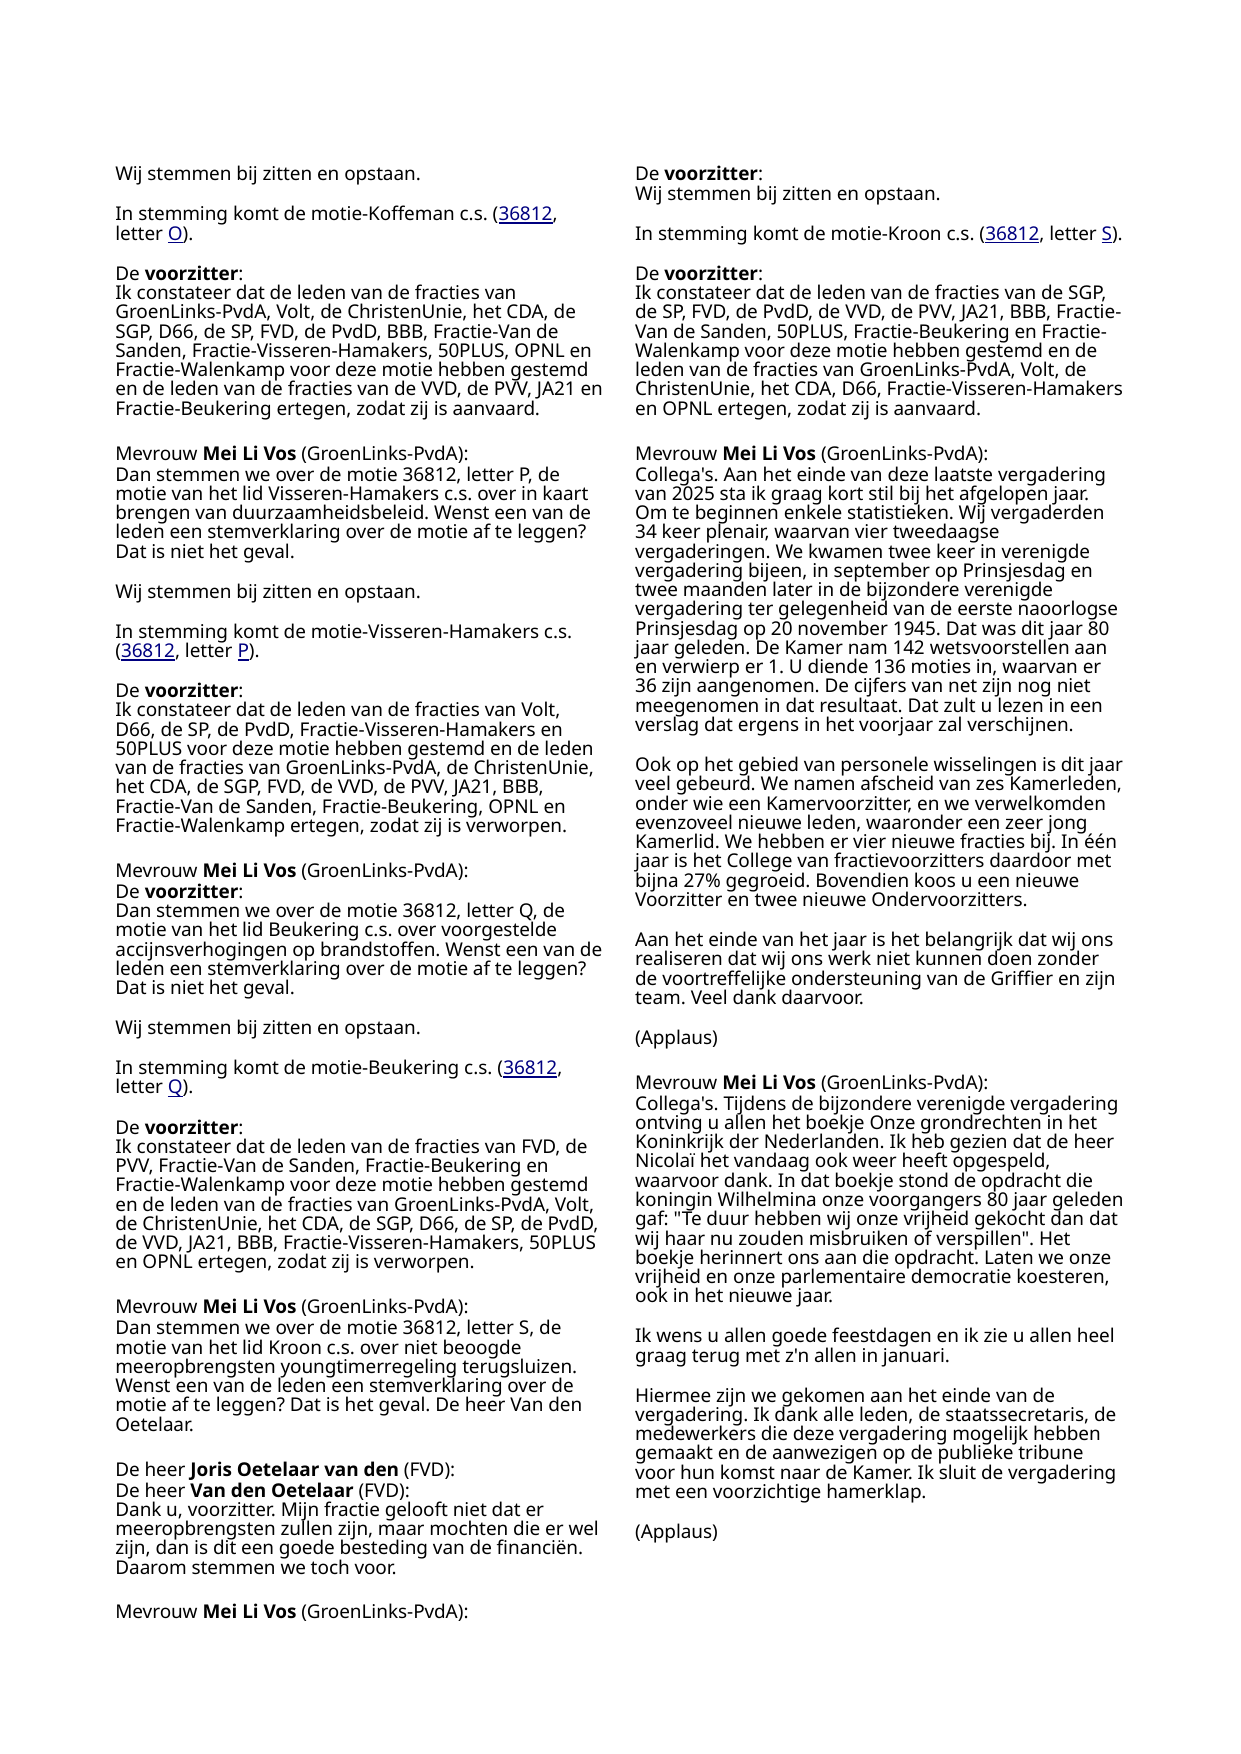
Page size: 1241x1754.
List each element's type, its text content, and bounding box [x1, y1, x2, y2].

text Dan stemmen we over de motie 36812, letter Q, de motie van het lid Beukering c.s. over voorgestelde accijnsverhogingen op brandstoffen. Wenst een van de leden een stemverklaring over de motie af te leggen? Dat is niet het geval. [115, 902, 605, 998]
text De heer Joris Oetelaar van den (FVD): [115, 1456, 605, 1482]
text Mevrouw Mei Li Vos (GroenLinks-PvdA): [115, 1599, 605, 1624]
text Wij stemmen bij zitten en opstaan. [115, 583, 605, 602]
text Collega's. Tijdens de bijzondere verenigde vergadering ontving u allen het boekje Onze grondrechten in het Koninkrijk der Nederlanden. Ik heb gezien dat de heer Nicolaï het vandaag ook weer heeft opgespeld, waarvoor dank. In dat boekje stond de opdracht die koningin Wilhelmina onze voorgangers 80 jaar geleden gaf: "Te duur hebben wij onze vrijheid gekocht dan dat wij haar nu zouden misbruiken of verspillen". Het boekje herinnert ons aan die opdracht. Laten we onze vrijheid en onze parlementaire democratie koesteren, ook in het nieuwe jaar. [635, 1094, 1125, 1307]
text De voorzitter: [115, 265, 605, 284]
text Aan het einde van het jaar is het belangrijk dat wij ons realiseren dat wij ons werk niet kunnen doen zonder de voortreffelijke ondersteuning van de Griffier en zijn team. Veel dank daarvoor. [635, 931, 1125, 1008]
text Wij stemmen bij zitten en opstaan. [635, 184, 1125, 204]
text Wij stemmen bij zitten en opstaan. [115, 165, 605, 184]
text De voorzitter: [115, 682, 605, 701]
text Dan stemmen we over de motie 36812, letter P, de motie van het lid Visseren-Hamakers c.s. over in kaart brengen van duurzaamheidsbeleid. Wenst een van de leden een stemverklaring over de motie af te leggen? Dat is niet het geval. [115, 466, 605, 562]
text Ook op het gebied van personele wisselingen is dit jaar veel gebeurd. We namen afscheid van zes Kamerleden, onder wie een Kamervoorzitter, en we verwelkomden evenzoveel nieuwe leden, waaronder een zeer jong Kamerlid. We hebben er vier nieuwe fracties bij. In één jaar is het College van fractievoorzitters daardoor met bijna 27% gegroeid. Bovendien koos u een nieuwe Voorzitter en twee nieuwe Ondervoorzitters. [635, 756, 1125, 910]
text Mevrouw Mei Li Vos (GroenLinks-PvdA): [115, 857, 605, 883]
text De voorzitter: [635, 165, 1125, 184]
text In stemming komt de motie-Beukering c.s. (36812, letter Q). [115, 1059, 605, 1098]
text De heer Van den Oetelaar (FVD): [115, 1482, 605, 1501]
text In stemming komt de motie-Kroon c.s. (36812, letter S). [635, 225, 1125, 244]
text Ik constateer dat de leden van de fracties van GroenLinks-PvdA, Volt, de ChristenUnie, het CDA, de SGP, D66, de SP, FVD, de PvdD, BBB, Fractie-Van de Sanden, Fractie-Visseren-Hamakers, 50PLUS, OPNL en Fractie-Walenkamp voor deze motie hebben gestemd en de leden van de fracties van de VVD, de PVV, JA21 en Fractie-Beukering ertegen, zodat zij is aanvaard. [115, 284, 605, 419]
text Ik wens u allen goede feestdagen en ik zie u allen heel graag terug met z'n allen in januari. [635, 1327, 1125, 1366]
text Collega's. Aan het einde van deze laatste vergadering van 2025 sta ik graag kort stil bij het afgelopen jaar. Om te beginnen enkele statistieken. Wij vergaderden 34 keer plenair, waarvan vier tweedaagse vergaderingen. We kwamen twee keer in verenigde vergadering bijeen, in september op Prinsjesdag en twee maanden later in de bijzondere verenigde vergadering ter gelegenheid van de eerste naoorlogse Prinsjesdag op 20 november 1945. Dat was dit jaar 80 jaar geleden. De Kamer nam 142 wetsvoorstellen aan en verwierp er 1. U diende 136 moties in, waarvan er 36 zijn aangenomen. De cijfers van net zijn nog niet meegenomen in dat resultaat. Dat zult u lezen in een verslag dat ergens in het voorjaar zal verschijnen. [635, 466, 1125, 735]
text Ik constateer dat de leden van de fracties van FVD, de PVV, Fractie-Van de Sanden, Fractie-Beukering en Fractie-Walenkamp voor deze motie hebben gestemd en de leden van de fracties van GroenLinks-PvdA, Volt, de ChristenUnie, het CDA, de SGP, D66, de SP, de PvdD, de VVD, JA21, BBB, Fractie-Visseren-Hamakers, 50PLUS en OPNL ertegen, zodat zij is verworpen. [115, 1138, 605, 1273]
text Ik constateer dat de leden van de fracties van Volt, D66, de SP, de PvdD, Fractie-Visseren-Hamakers en 50PLUS voor deze motie hebben gestemd en de leden van de fracties van GroenLinks-PvdA, de ChristenUnie, het CDA, de SGP, FVD, de VVD, de PVV, JA21, BBB, Fractie-Van de Sanden, Fractie-Beukering, OPNL en Fractie-Walenkamp ertegen, zodat zij is verworpen. [115, 701, 605, 836]
text Dan stemmen we over de motie 36812, letter S, de motie van het lid Kroon c.s. over niet beoogde meeropbrengsten youngtimerregeling terugsluizen. Wenst een van de leden een stemverklaring over de motie af te leggen? Dat is het geval. De heer Van den Oetelaar. [115, 1319, 605, 1435]
text (Applaus) [635, 1029, 1125, 1048]
text De voorzitter: [115, 1119, 605, 1138]
text Mevrouw Mei Li Vos (GroenLinks-PvdA): [635, 440, 1125, 466]
text In stemming komt de motie-Visseren-Hamakers c.s. (36812, letter P). [115, 623, 605, 661]
text De voorzitter: [115, 883, 605, 902]
text Mevrouw Mei Li Vos (GroenLinks-PvdA): [115, 440, 605, 466]
text Wij stemmen bij zitten en opstaan. [115, 1019, 605, 1038]
text Dank u, voorzitter. Mijn fractie gelooft niet dat er meeropbrengsten zullen zijn, maar mochten die er wel zijn, dan is dit een goede besteding van de financiën. Daarom stemmen we toch voor. [115, 1501, 605, 1578]
text (Applaus) [635, 1523, 1125, 1542]
text De voorzitter: [635, 265, 1125, 284]
text Mevrouw Mei Li Vos (GroenLinks-PvdA): [115, 1294, 605, 1319]
text Ik constateer dat de leden van de fracties van de SGP, de SP, FVD, de PvdD, de VVD, de PVV, JA21, BBB, Fractie-Van de Sanden, 50PLUS, Fractie-Beukering en Fractie-Walenkamp voor deze motie hebben gestemd en de leden van de fracties van GroenLinks-PvdA, Volt, de ChristenUnie, het CDA, D66, Fractie-Visseren-Hamakers en OPNL ertegen, zodat zij is aanvaard. [635, 284, 1125, 419]
text Mevrouw Mei Li Vos (GroenLinks-PvdA): [635, 1069, 1125, 1094]
text In stemming komt de motie-Koffeman c.s. (36812, letter O). [115, 205, 605, 244]
text Hiermee zijn we gekomen aan het einde van de vergadering. Ik dank alle leden, de staatssecretaris, de medewerkers die deze vergadering mogelijk hebben gemaakt en de aanwezigen op de publieke tribune voor hun komst naar de Kamer. Ik sluit de vergadering met een voorzichtige hamerklap. [635, 1387, 1125, 1502]
